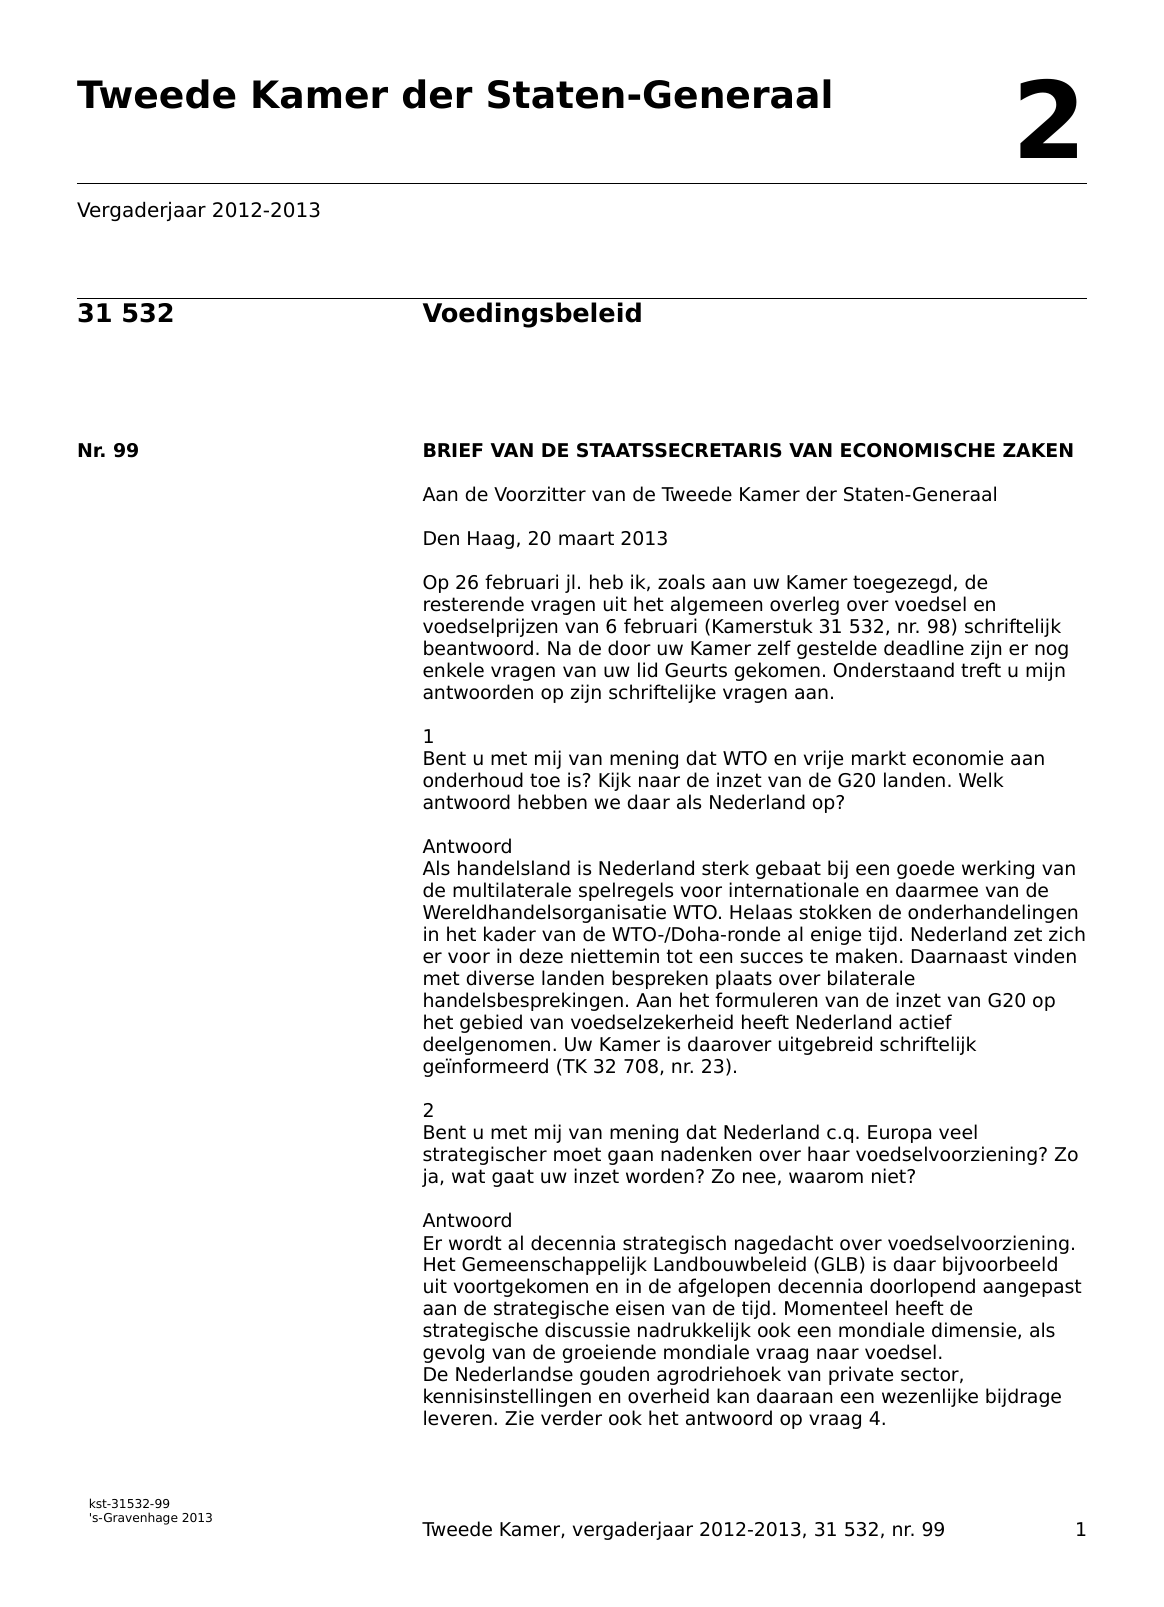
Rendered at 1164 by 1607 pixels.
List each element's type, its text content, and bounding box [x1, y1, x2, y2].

table_header Tweede Kamer der Staten-Generaal [77, 59, 886, 183]
text Bent u met mij van mening dat Nederland c.q. Europa veel strategischer moet gaan nadenken over haar voedselvoorziening? Zo ja, wat gaat uw inzet worden? Zo nee, waarom niet? [422, 1122, 1087, 1188]
subtitle 31 532 Voedingsbeleid [77, 299, 1087, 329]
text Antwoord [422, 836, 1087, 858]
text kst-31532-99 [88, 1497, 323, 1511]
text Er wordt al decennia strategisch nagedacht over voedselvoorziening. Het Gemeenschappelijk Landbouwbeleid (GLB) is daar bijvoorbeeld uit voortgekomen en in de afgelopen decennia doorlopend aangepast aan de strategische eisen van de tijd. Momenteel heeft de strategische discussie nadrukkelijk ook een mondiale dimensie, als gevolg van de groeiende mondiale vraag naar voedsel. [422, 1232, 1087, 1364]
subtitle Nr. 99 BRIEF VAN DE STAATSSECRETARIS VAN ECONOMISCHE ZAKEN [77, 440, 1087, 462]
table_cell Vergaderjaar 2012-2013 [77, 184, 1087, 298]
text Den Haag, 20 maart 2013 [422, 528, 1087, 550]
text Antwoord [422, 1210, 1087, 1232]
text 's-Gravenhage 2013 [88, 1511, 323, 1525]
text 1 [422, 726, 1087, 748]
table_header 2 [886, 59, 1087, 183]
text Aan de Voorzitter van de Tweede Kamer der Staten-Generaal [422, 484, 1087, 506]
text Bent u met mij van mening dat WTO en vrije markt economie aan onderhoud toe is? Kijk naar de inzet van de G20 landen. Welk antwoord hebben we daar als Nederland op? [422, 748, 1087, 814]
text 2 [422, 1100, 1087, 1122]
text Op 26 februari jl. heb ik, zoals aan uw Kamer toegezegd, de resterende vragen uit het algemeen overleg over voedsel en voedselprijzen van 6 februari (Kamerstuk 31 532, nr. 98) schriftelijk beantwoord. Na de door uw Kamer zelf gestelde deadline zijn er nog enkele vragen van uw lid Geurts gekomen. Onderstaand treft u mijn antwoorden op zijn schriftelijke vragen aan. [422, 572, 1087, 704]
text Als handelsland is Nederland sterk gebaat bij een goede werking van de multilaterale spelregels voor internationale en daarmee van de Wereldhandelsorganisatie WTO. Helaas stokken de onderhandelingen in het kader van de WTO-/Doha-ronde al enige tijd. Nederland zet zich er voor in deze niettemin tot een succes te maken. Daarnaast vinden met diverse landen bespreken plaats over bilaterale handelsbesprekingen. Aan het formuleren van de inzet van G20 op het gebied van voedselzekerheid heeft Nederland actief deelgenomen. Uw Kamer is daarover uitgebreid schriftelijk geïnformeerd (TK 32 708, nr. 23). [422, 858, 1087, 1078]
text De Nederlandse gouden agrodriehoek van private sector, kennisinstellingen en overheid kan daaraan een wezenlijke bijdrage leveren. Zie verder ook het antwoord op vraag 4. [422, 1364, 1087, 1430]
